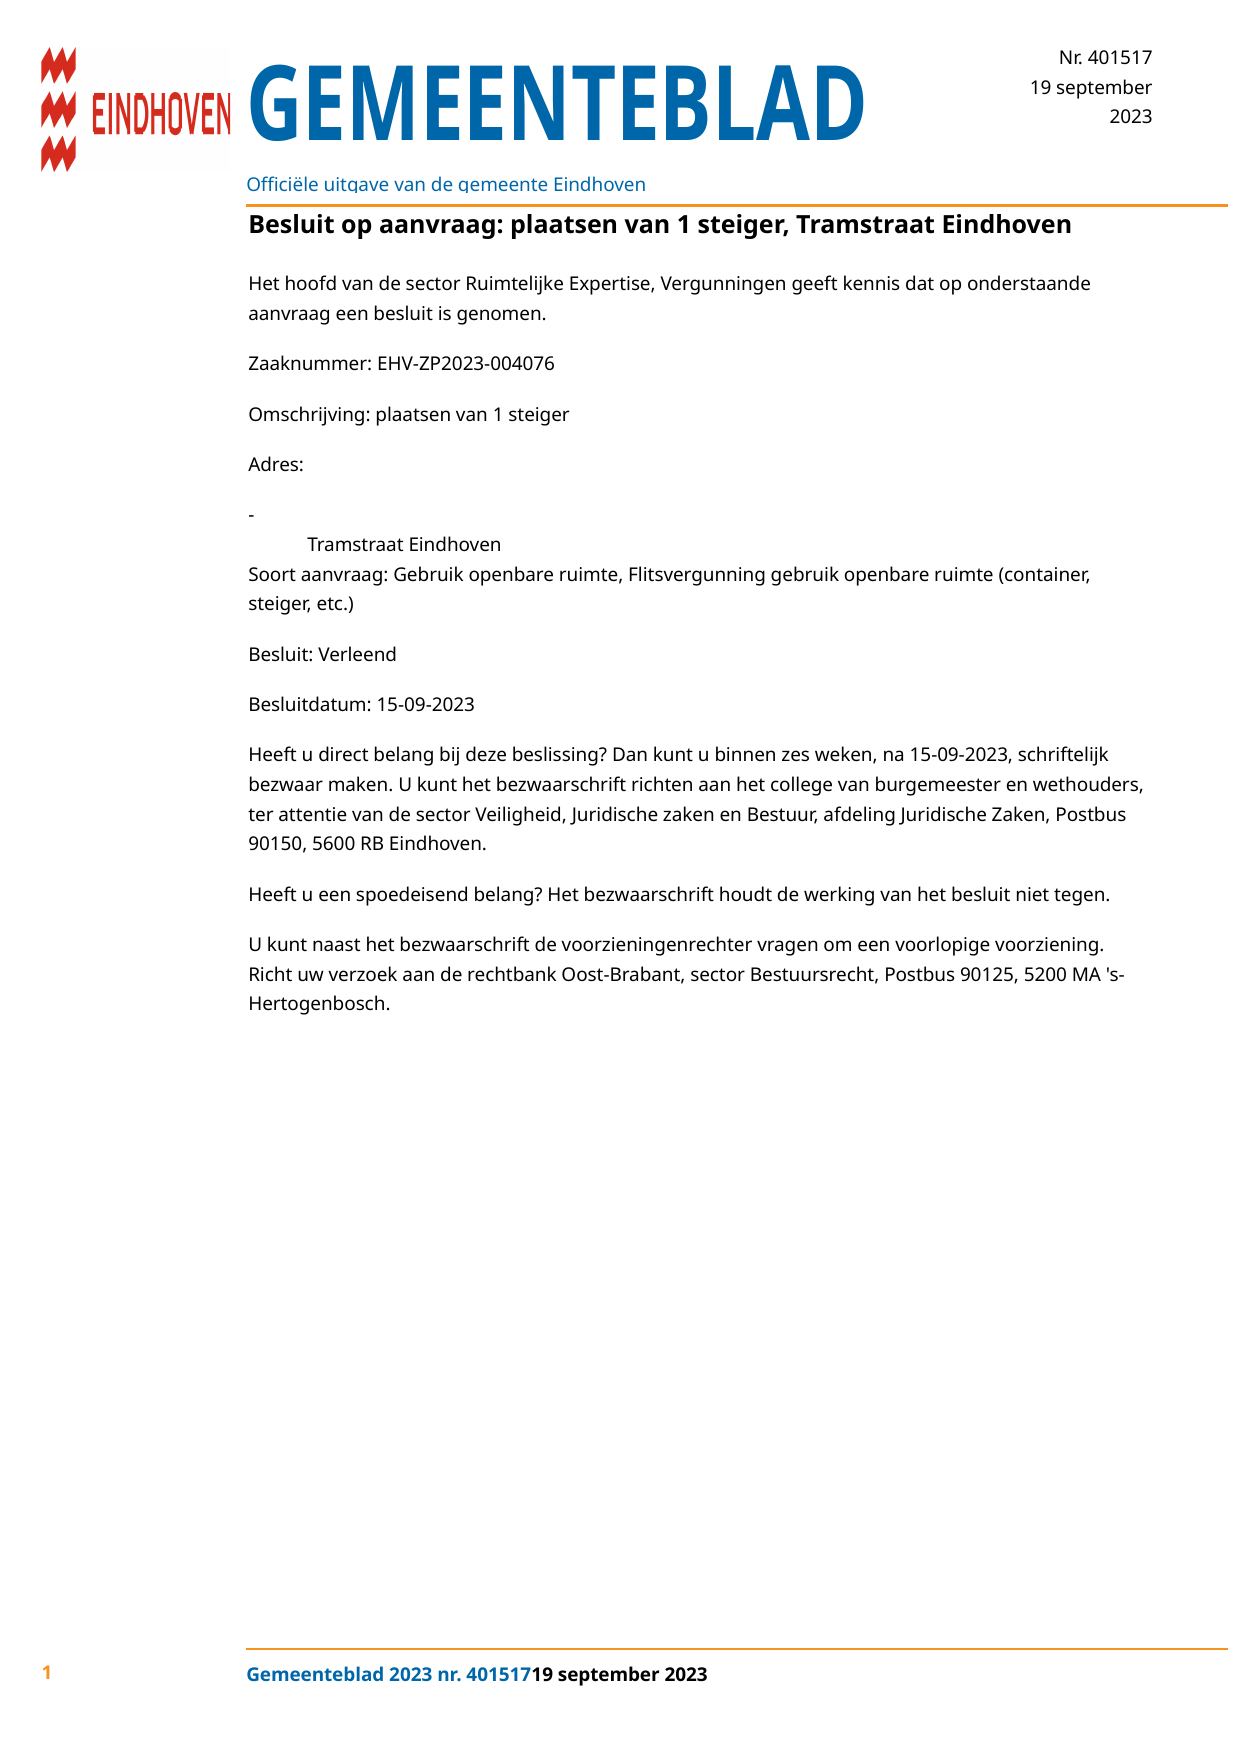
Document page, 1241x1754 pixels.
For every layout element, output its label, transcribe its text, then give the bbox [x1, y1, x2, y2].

text Besluit op aanvraag: plaatsen van 1 steiger, Tramstraat Eindhoven [248, 207, 1152, 241]
text Besluit: Verleend [248, 641, 1152, 666]
text Omschrijving: plaatsen van 1 steiger [248, 401, 1152, 426]
list Tramstraat Eindhoven [248, 531, 1152, 557]
picture [41, 47, 231, 172]
text U kunt naast het bezwaarschrift de voorzieningenrechter vragen om een voorlopige voorziening. Richt uw verzoek aan de rechtbank Oost-Brabant, sector Bestuursrecht, Postbus 90125, 5200 MA 's-Hertogenbosch. [248, 931, 1152, 1016]
text Zaaknummer: EHV-ZP2023-004076 [248, 350, 1152, 376]
text Besluitdatum: 15-09-2023 [248, 691, 1152, 717]
text Soort aanvraag: Gebruik openbare ruimte, Flitsvergunning gebruik openbare ruimte (container, steiger, etc.) [248, 561, 1152, 616]
text Adres: [248, 451, 1152, 477]
text Heeft u een spoedeisend belang? Het bezwaarschrift houdt de werking van het besluit niet tegen. [248, 881, 1152, 906]
text Het hoofd van de sector Ruimtelijke Expertise, Vergunningen geeft kennis dat op onderstaande aanvraag een besluit is genomen. [248, 270, 1152, 326]
text Heeft u direct belang bij deze beslissing? Dan kunt u binnen zes weken, na 15-09-2023, schriftelijk bezwaar maken. U kunt het bezwaarschrift richten aan het college van burgemeester en wethouders, ter attentie van de sector Veiligheid, Juridische zaken en Bestuur, afdeling Juridische Zaken, Postbus 90150, 5600 RB Eindhoven. [248, 742, 1152, 856]
